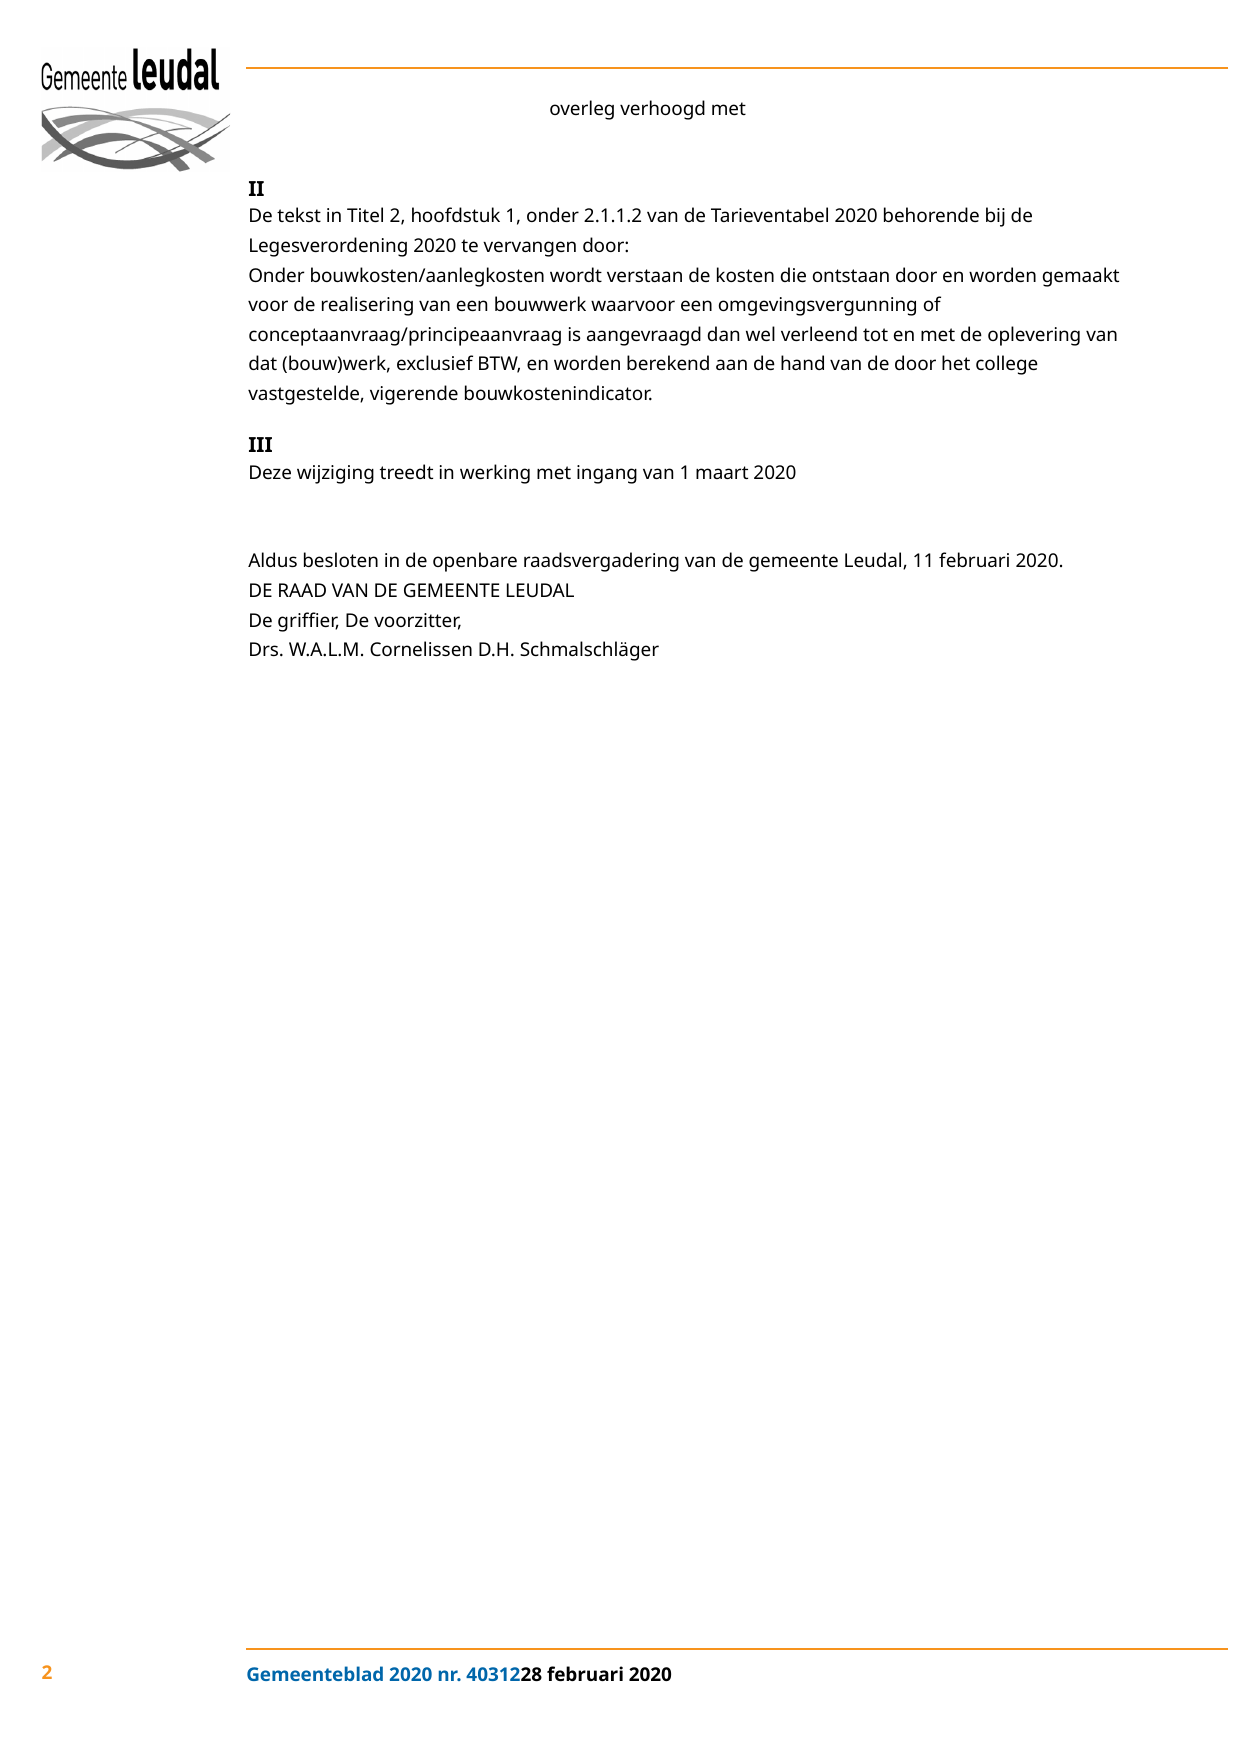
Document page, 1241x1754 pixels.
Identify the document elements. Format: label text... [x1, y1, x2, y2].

table_cell overleg verhoogd met [549, 95, 850, 121]
text Drs. W.A.L.M. Cornelissen D.H. Schmalschläger [248, 636, 1152, 662]
table_cell [850, 95, 1152, 121]
table_cell [248, 95, 549, 121]
text II [248, 174, 1152, 203]
text De griffier, De voorzitter, [248, 607, 1152, 633]
text DE RAAD VAN DE GEMEENTE LEUDAL [248, 577, 1152, 603]
text Onder bouwkosten/aanlegkosten wordt verstaan de kosten die ontstaan door en worden gemaakt voor de realisering van een bouwwerk waarvoor een omgevingsvergunning of conceptaanvraag/principeaanvraag is aangevraagd dan wel verleend tot en met de oplevering van dat (bouw)werk, exclusief BTW, en worden berekend aan de hand van de door het college vastgestelde, vigerende bouwkostenindicator. [248, 262, 1152, 406]
text Aldus besloten in de openbare raadsvergadering van de gemeente Leudal, 11 februari 2020. [248, 548, 1152, 573]
text De tekst in Titel 2, hoofdstuk 1, onder 2.1.1.2 van de Tarieventabel 2020 behorende bij de Legesverordening 2020 te vervangen door: [248, 203, 1152, 258]
text III [248, 431, 1152, 459]
text Deze wijziging treedt in werking met ingang van 1 maart 2020 [248, 459, 1152, 485]
picture [41, 47, 231, 172]
